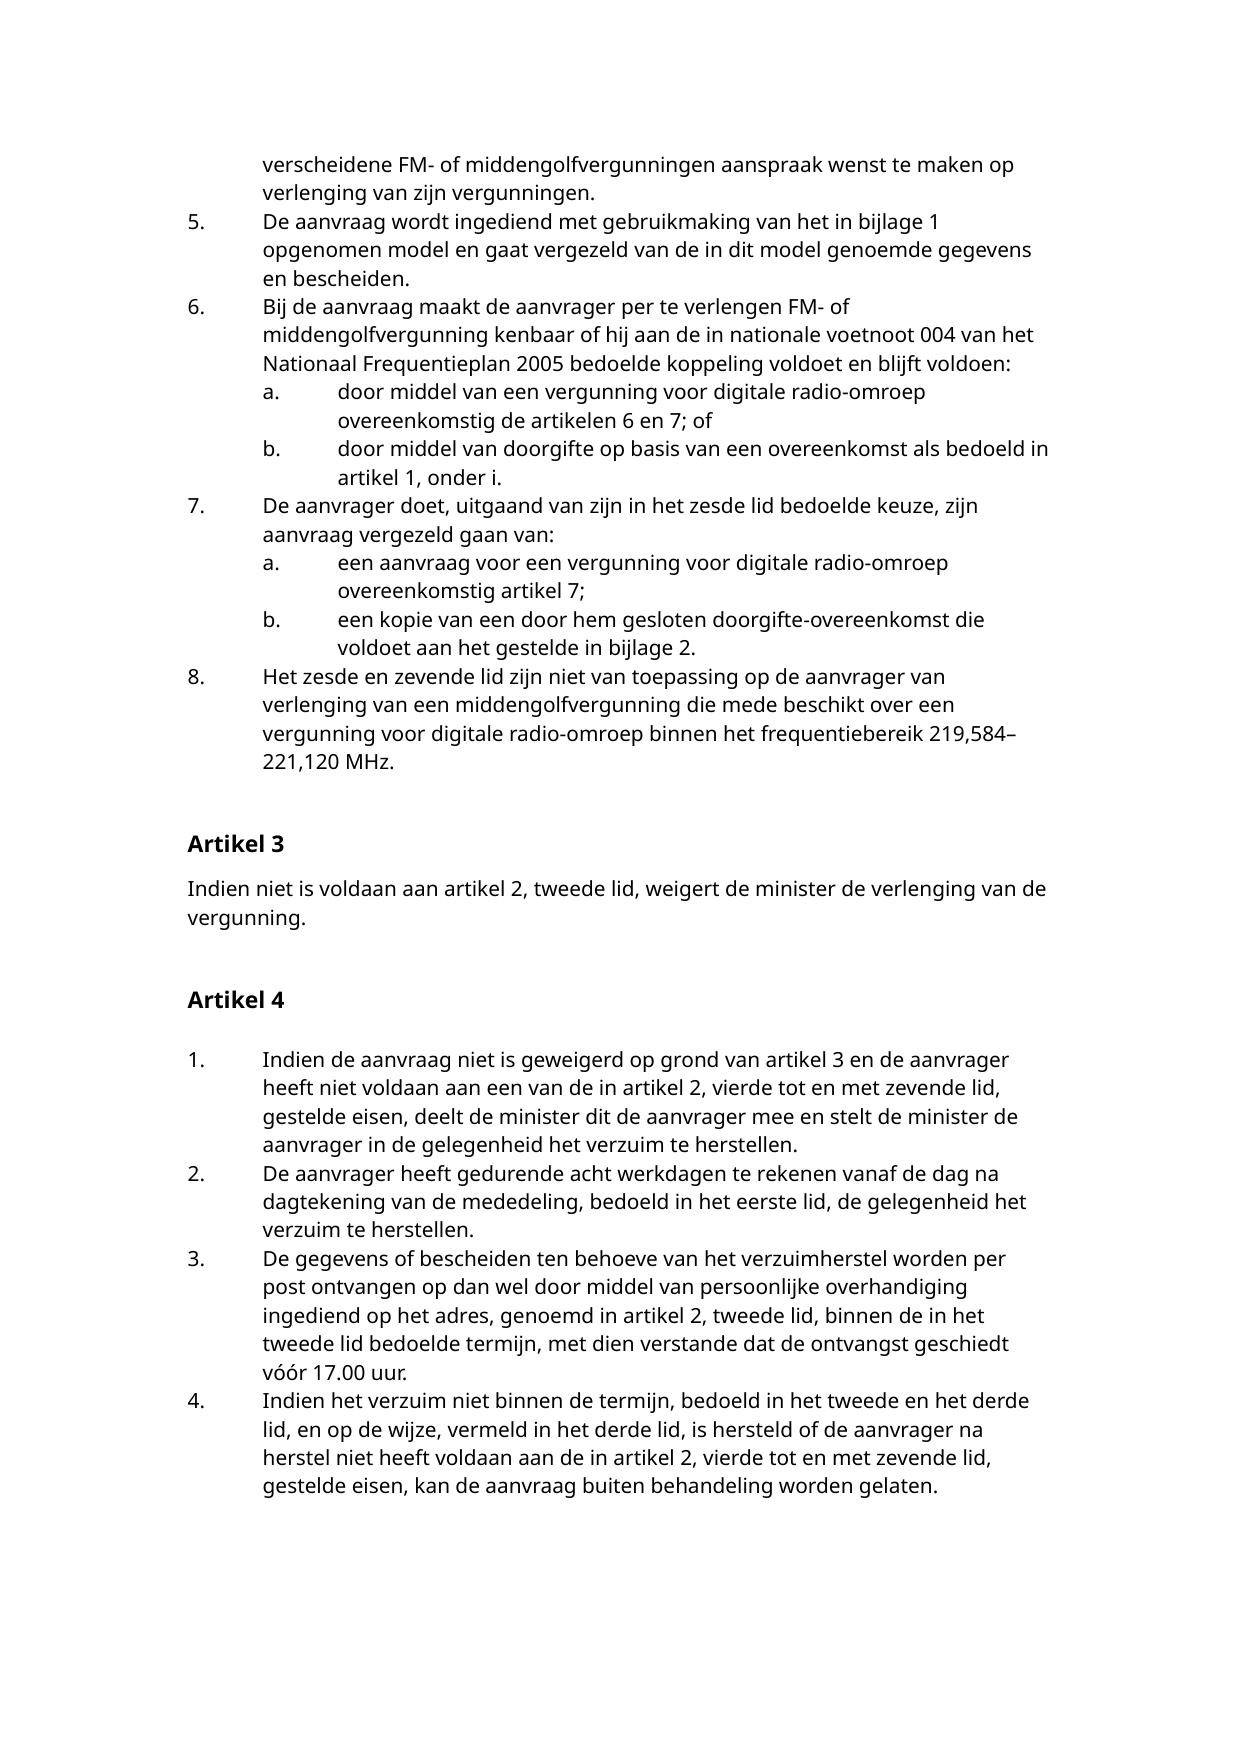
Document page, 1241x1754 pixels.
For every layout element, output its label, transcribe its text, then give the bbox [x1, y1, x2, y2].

list De aanvrager heeft gedurende acht werkdagen te rekenen vanaf de dag na dagtekening van de mededeling, bedoeld in het eerste lid, de gelegenheid het verzuim te herstellen. [187, 1159, 1053, 1244]
list door middel van doorgifte op basis van een overeenkomst als bedoeld in artikel 1, onder i. [262, 434, 1053, 491]
list De aanvrager doet, uitgaand van zijn in het zesde lid bedoelde keuze, zijn aanvraag vergezeld gaan van: [187, 491, 1053, 548]
list verscheidene FM- of middengolfvergunningen aanspraak wenst te maken op verlenging van zijn vergunningen. [187, 150, 1053, 207]
subtitle Artikel 4 [187, 984, 1053, 1015]
list De aanvraag wordt ingediend met gebruikmaking van het in bijlage 1 opgenomen model en gaat vergezeld van de in dit model genoemde gegevens en bescheiden. [187, 207, 1053, 292]
list Het zesde en zevende lid zijn niet van toepassing op de aanvrager van verlenging van een middengolfvergunning die mede beschikt over een vergunning voor digitale radio-omroep binnen het frequentiebereik 219,584–221,120 MHz. [187, 662, 1053, 776]
list Bij de aanvraag maakt de aanvrager per te verlengen FM- of middengolfvergunning kenbaar of hij aan de in nationale voetnoot 004 van het Nationaal Frequentieplan 2005 bedoelde koppeling voldoet en blijft voldoen: [187, 292, 1053, 377]
list een aanvraag voor een vergunning voor digitale radio-omroep overeenkomstig artikel 7; [262, 548, 1053, 605]
subtitle Artikel 3 [187, 828, 1053, 859]
list Indien de aanvraag niet is geweigerd op grond van artikel 3 en de aanvrager heeft niet voldaan aan een van de in artikel 2, vierde tot en met zevende lid, gestelde eisen, deelt de minister dit de aanvrager mee en stelt de minister de aanvrager in de gelegenheid het verzuim te herstellen. [187, 1045, 1053, 1159]
list De gegevens of bescheiden ten behoeve van het verzuimherstel worden per post ontvangen op dan wel door middel van persoonlijke overhandiging ingediend op het adres, genoemd in artikel 2, tweede lid, binnen de in het tweede lid bedoelde termijn, met dien verstande dat de ontvangst geschiedt vóór 17.00 uur. [187, 1244, 1053, 1386]
list Indien het verzuim niet binnen de termijn, bedoeld in het tweede en het derde lid, en op de wijze, vermeld in het derde lid, is hersteld of de aanvrager na herstel niet heeft voldaan aan de in artikel 2, vierde tot en met zevende lid, gestelde eisen, kan de aanvraag buiten behandeling worden gelaten. [187, 1386, 1053, 1500]
list door middel van een vergunning voor digitale radio-omroep overeenkomstig de artikelen 6 en 7; of [262, 377, 1053, 434]
text Indien niet is voldaan aan artikel 2, tweede lid, weigert de minister de verlenging van de vergunning. [187, 874, 1053, 931]
list een kopie van een door hem gesloten doorgifte-overeenkomst die voldoet aan het gestelde in bijlage 2. [262, 605, 1053, 662]
